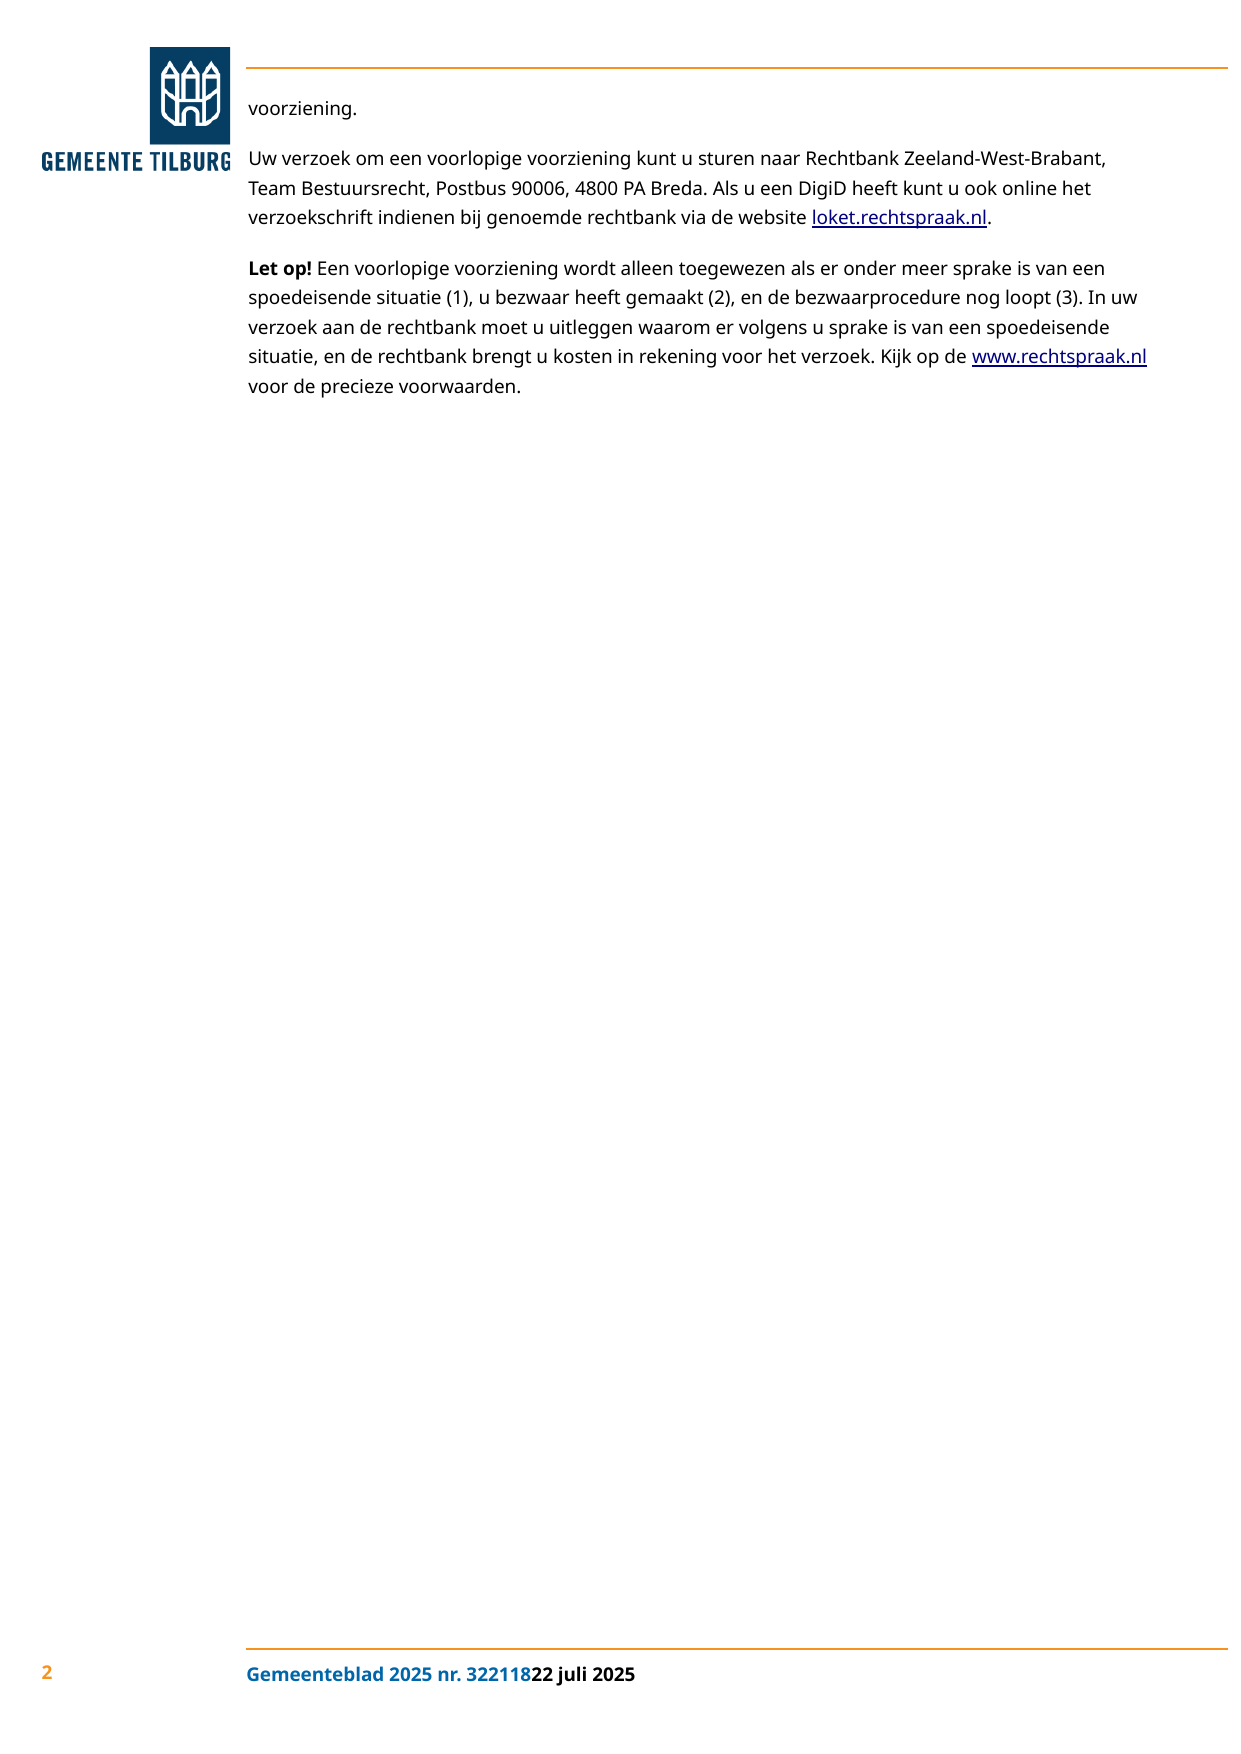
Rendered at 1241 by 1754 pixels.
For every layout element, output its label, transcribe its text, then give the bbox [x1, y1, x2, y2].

text Let op! Een voorlopige voorziening wordt alleen toegewezen als er onder meer sprake is van een spoedeisende situatie (1), u bezwaar heeft gemaakt (2), en de bezwaarprocedure nog loopt (3). In uw verzoek aan de rechtbank moet u uitleggen waarom er volgens u sprake is van een spoedeisende situatie, en de rechtbank brengt u kosten in rekening voor het verzoek. Kijk op de www.rechtspraak.nl voor de precieze voorwaarden. [248, 255, 1152, 399]
text voorziening. [248, 95, 1152, 121]
picture [41, 47, 231, 172]
text Uw verzoek om een voorlopige voorziening kunt u sturen naar Rechtbank Zeeland-West-Brabant, Team Bestuursrecht, Postbus 90006, 4800 PA Breda. Als u een DigiD heeft kunt u ook online het verzoekschrift indienen bij genoemde rechtbank via de website loket.rechtspraak.nl. [248, 145, 1152, 230]
